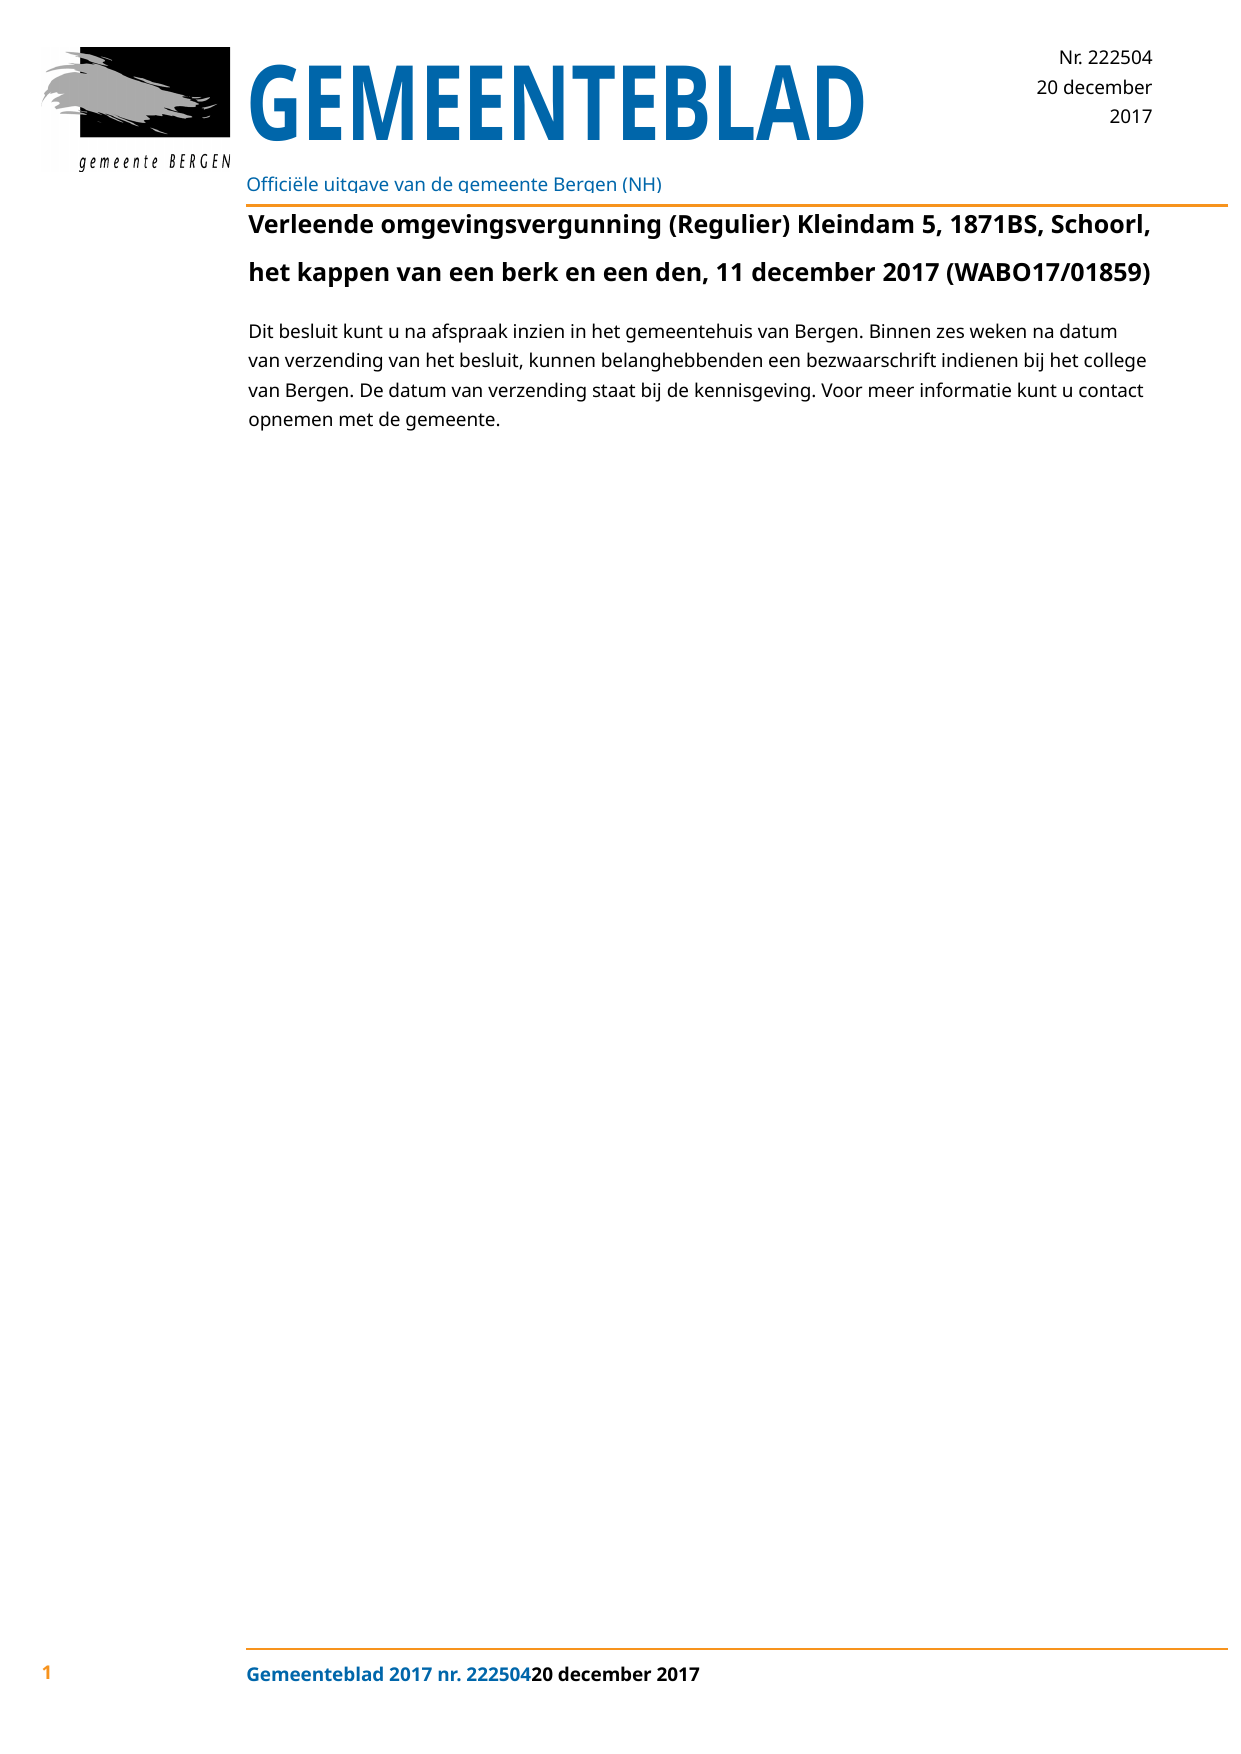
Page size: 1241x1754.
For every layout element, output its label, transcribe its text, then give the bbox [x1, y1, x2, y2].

picture [41, 47, 231, 172]
text Dit besluit kunt u na afspraak inzien in het gemeentehuis van Bergen. Binnen zes weken na datum van verzending van het besluit, kunnen belanghebbenden een bezwaarschrift indienen bij het college van Bergen. De datum van verzending staat bij de kennisgeving. Voor meer informatie kunt u contact opnemen met de gemeente. [248, 318, 1152, 432]
text Verleende omgevingsvergunning (Regulier) Kleindam 5, 1871BS, Schoorl, het kappen van een berk en een den, 11 december 2017 (WABO17/01859) [248, 207, 1152, 288]
